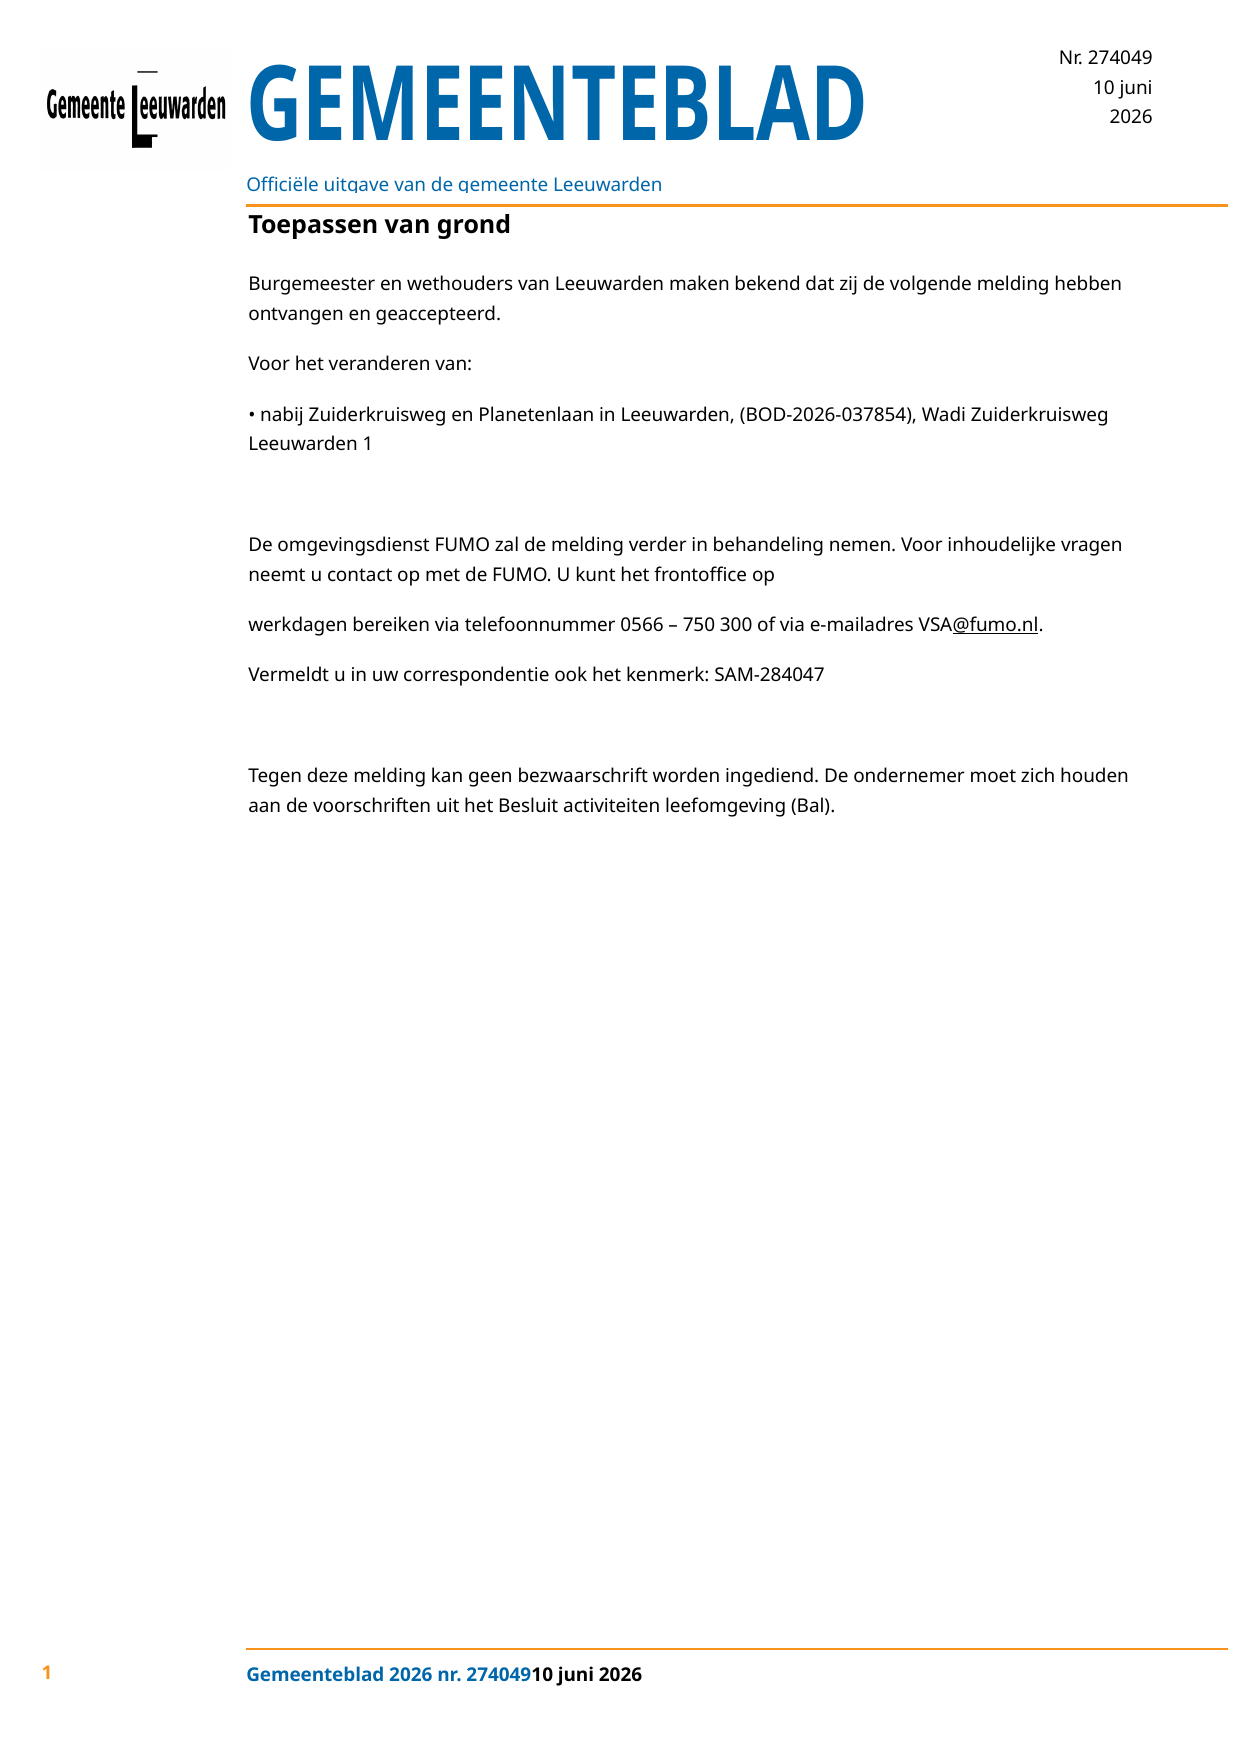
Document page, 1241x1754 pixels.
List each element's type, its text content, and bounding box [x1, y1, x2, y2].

text Vermeldt u in uw correspondentie ook het kenmerk: SAM-284047 [248, 662, 1152, 687]
picture [41, 47, 231, 172]
text Burgemeester en wethouders van Leeuwarden maken bekend dat zij de volgende melding hebben ontvangen en geaccepteerd. [248, 270, 1152, 326]
text Voor het veranderen van: [248, 350, 1152, 376]
text De omgevingsdienst FUMO zal de melding verder in behandeling nemen. Voor inhoudelijke vragen neemt u contact op met de FUMO. U kunt het frontoffice op [248, 531, 1152, 586]
text werkdagen bereiken via telefoonnummer 0566 – 750 300 of via e-mailadres VSA@fumo.nl. [248, 611, 1152, 637]
text • nabij Zuiderkruisweg en Planetenlaan in Leeuwarden, (BOD-2026-037854), Wadi Zuiderkruisweg Leeuwarden 1 [248, 401, 1152, 456]
text Toepassen van grond [248, 207, 1152, 241]
text Tegen deze melding kan geen bezwaarschrift worden ingediend. De ondernemer moet zich houden aan de voorschriften uit het Besluit activiteiten leefomgeving (Bal). [248, 762, 1152, 818]
